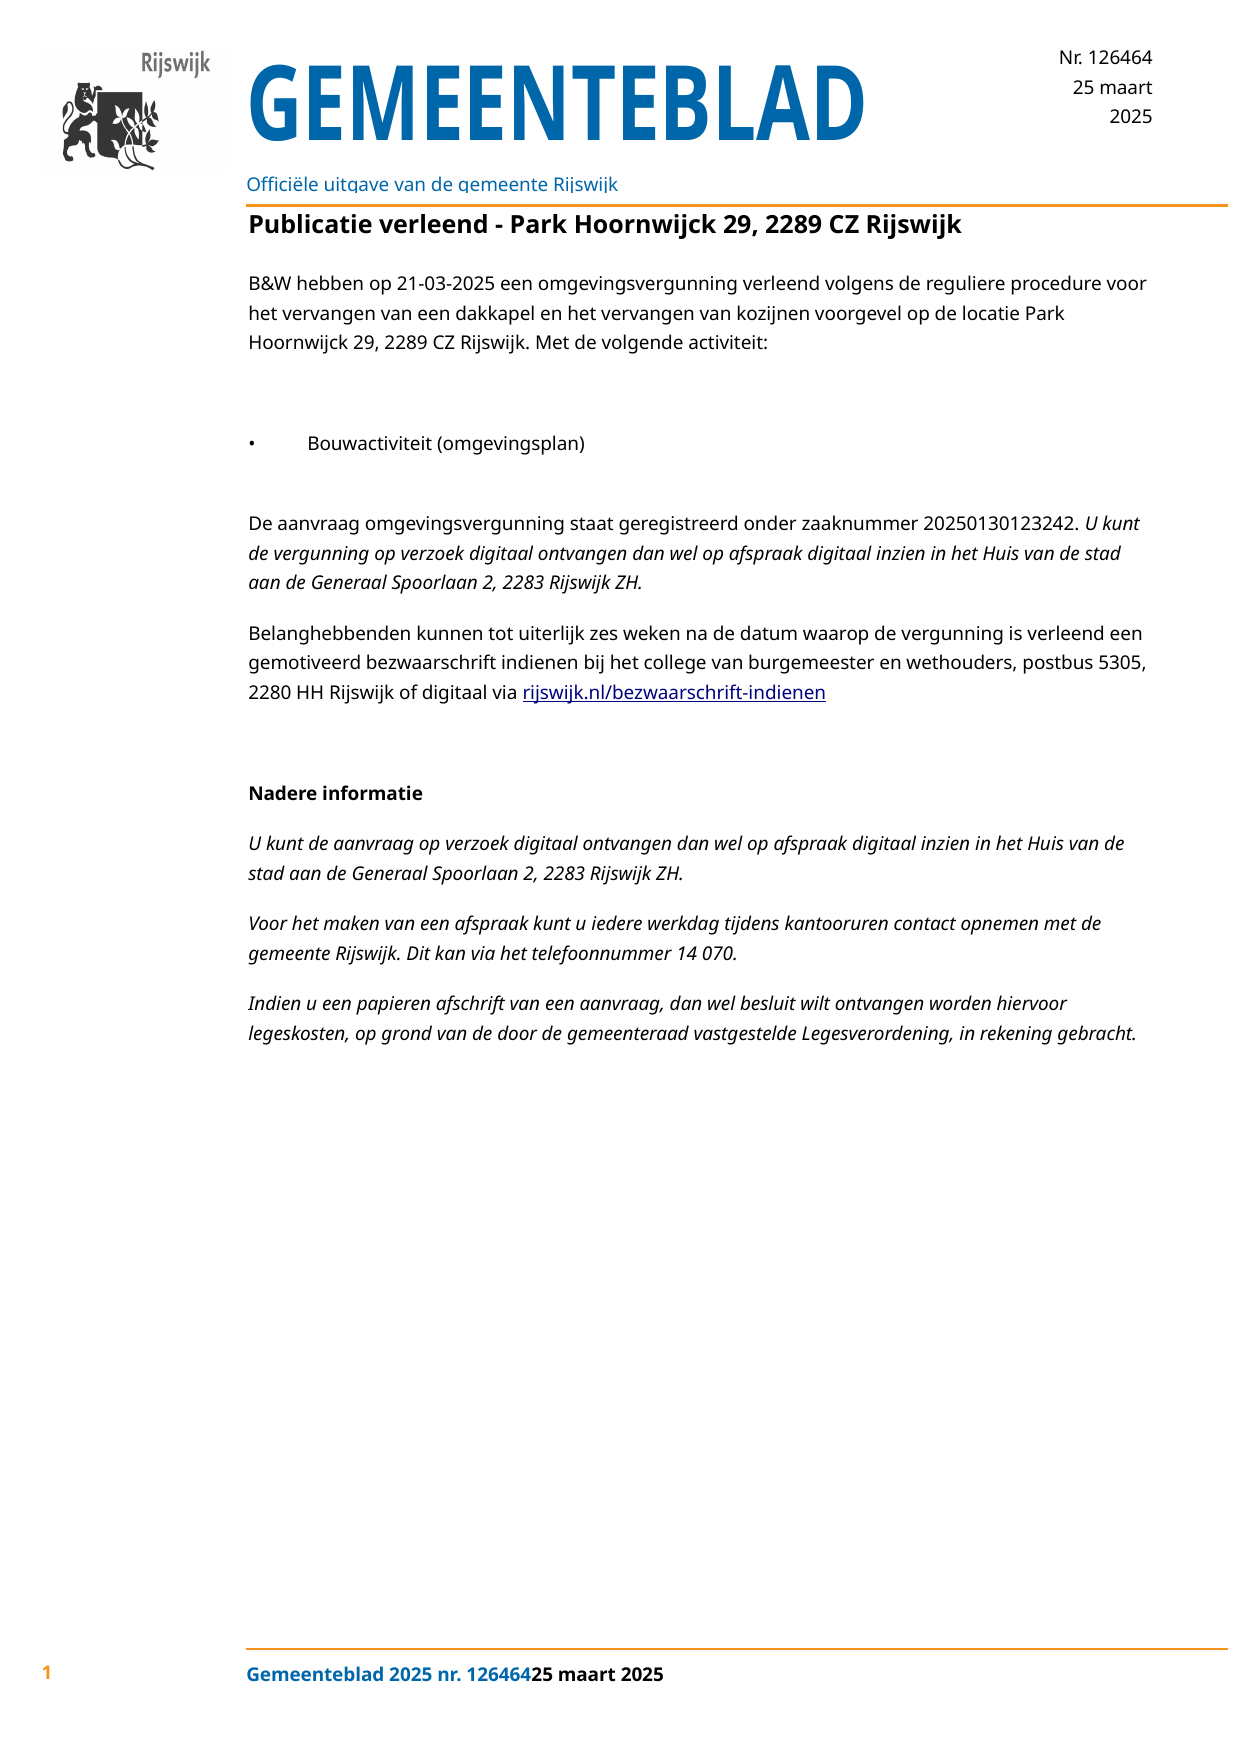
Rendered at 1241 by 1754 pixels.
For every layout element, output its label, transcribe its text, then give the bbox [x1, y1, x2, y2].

text Belanghebbenden kunnen tot uiterlijk zes weken na de datum waarop de vergunning is verleend een gemotiveerd bezwaarschrift indienen bij het college van burgemeester en wethouders, postbus 5305, 2280 HH Rijswijk of digitaal via rijswijk.nl/bezwaarschrift-indienen [248, 620, 1152, 705]
text Publicatie verleend - Park Hoornwijck 29, 2289 CZ Rijswijk [248, 207, 1152, 241]
text Voor het maken van een afspraak kunt u iedere werkdag tijdens kantooruren contact opnemen met de gemeente Rijswijk. Dit kan via het telefoonnummer 14 070. [248, 910, 1152, 966]
text B&W hebben op 21-03-2025 een omgevingsvergunning verleend volgens de reguliere procedure voor het vervangen van een dakkapel en het vervangen van kozijnen voorgevel op de locatie Park Hoornwijck 29, 2289 CZ Rijswijk. Met de volgende activiteit: [248, 270, 1152, 355]
list Bouwactiviteit (omgevingsplan) [248, 430, 1152, 456]
text De aanvraag omgevingsvergunning staat geregistreerd onder zaaknummer 20250130123242. U kunt de vergunning op verzoek digitaal ontvangen dan wel op afspraak digitaal inzien in het Huis van de stad aan de Generaal Spoorlaan 2, 2283 Rijswijk ZH. [248, 510, 1152, 595]
text Indien u een papieren afschrift van een aanvraag, dan wel besluit wilt ontvangen worden hiervoor legeskosten, op grond van de door de gemeenteraad vastgestelde Legesverordening, in rekening gebracht. [248, 990, 1152, 1046]
text U kunt de aanvraag op verzoek digitaal ontvangen dan wel op afspraak digitaal inzien in het Huis van de stad aan de Generaal Spoorlaan 2, 2283 Rijswijk ZH. [248, 830, 1152, 886]
text Nadere informatie [248, 780, 1152, 806]
picture [41, 47, 231, 172]
